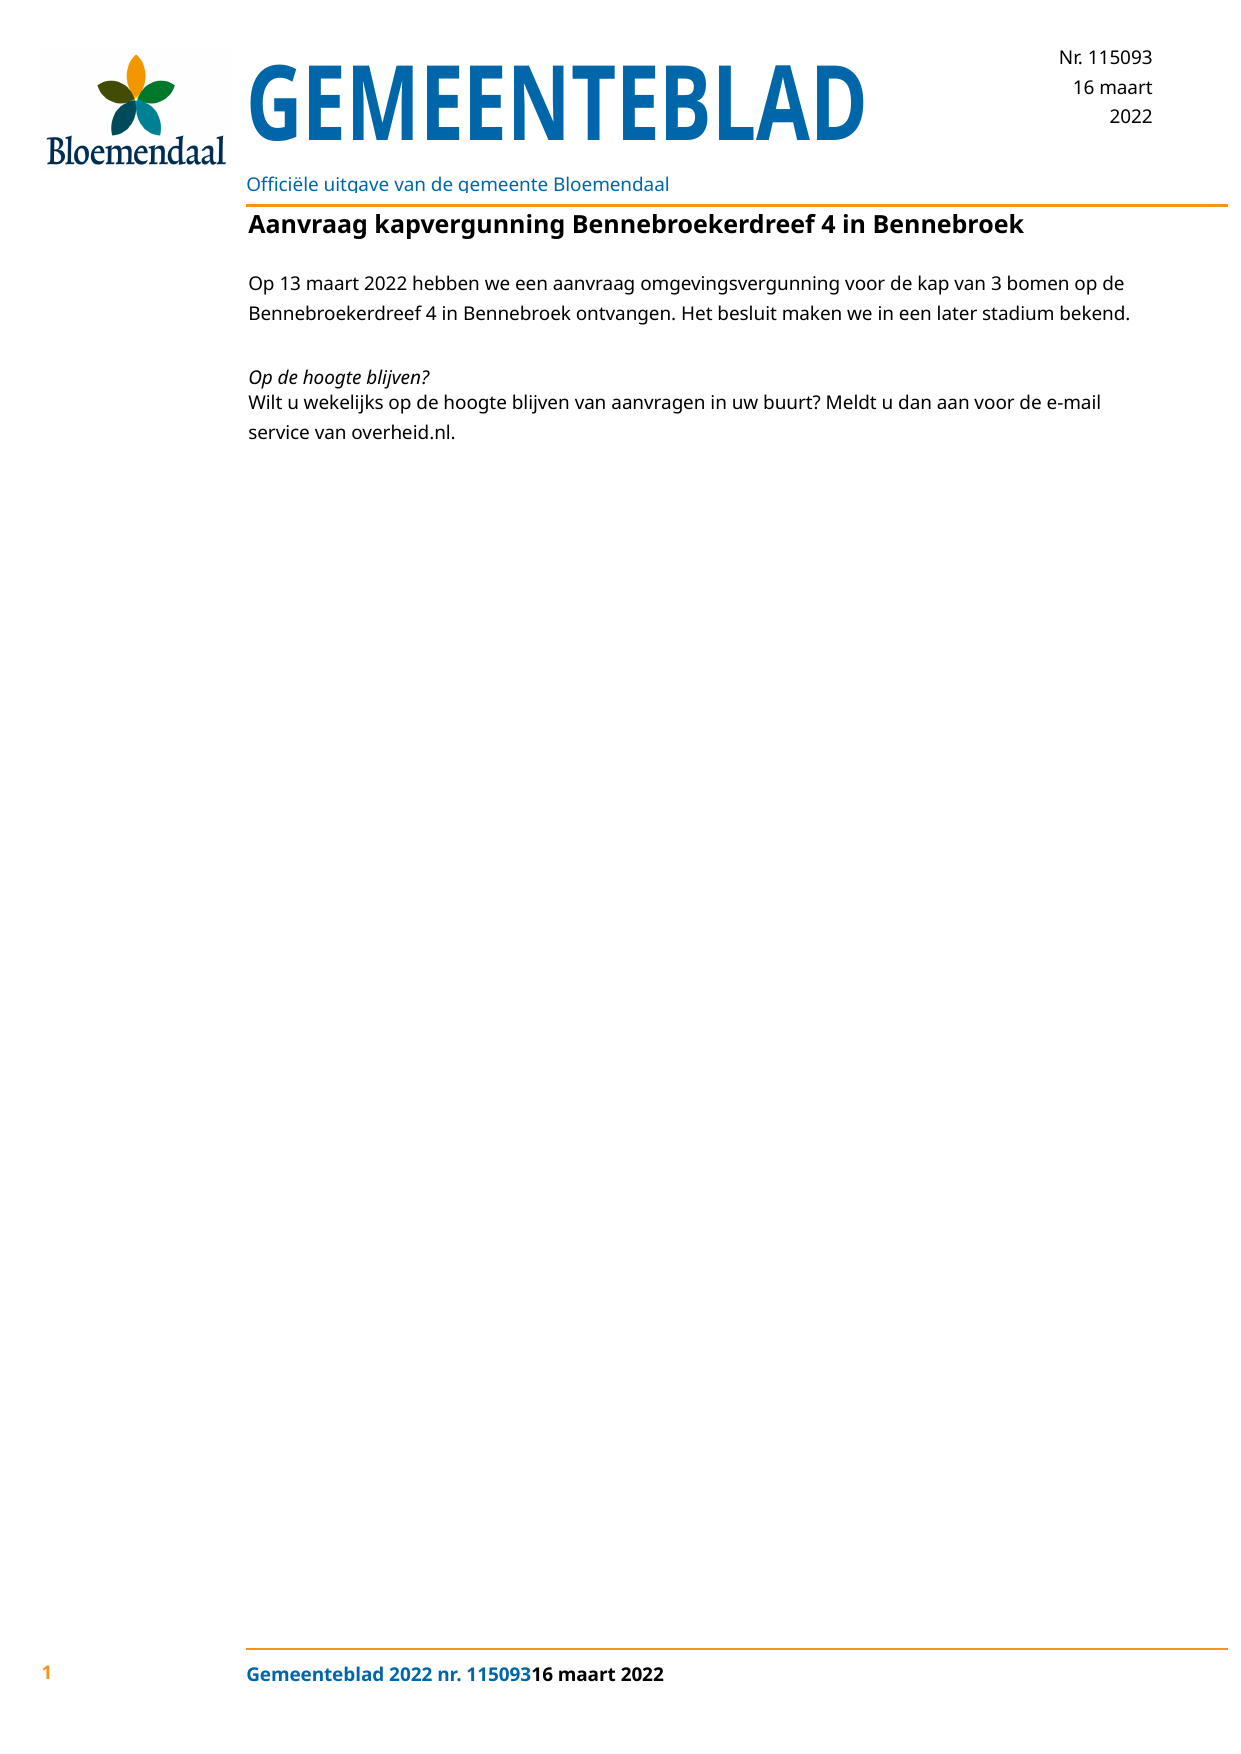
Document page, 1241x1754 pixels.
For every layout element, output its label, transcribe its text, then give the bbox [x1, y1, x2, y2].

text Op 13 maart 2022 hebben we een aanvraag omgevingsvergunning voor de kap van 3 bomen op de Bennebroekerdreef 4 in Bennebroek ontvangen. Het besluit maken we in een later stadium bekend. [248, 270, 1152, 326]
text Wilt u wekelijks op de hoogte blijven van aanvragen in uw buurt? Meldt u dan aan voor de e-mail service van overheid.nl. [248, 389, 1152, 445]
text Aanvraag kapvergunning Bennebroekerdreef 4 in Bennebroek [248, 207, 1152, 241]
picture [41, 47, 231, 172]
text Op de hoogte blijven? [248, 364, 1152, 389]
